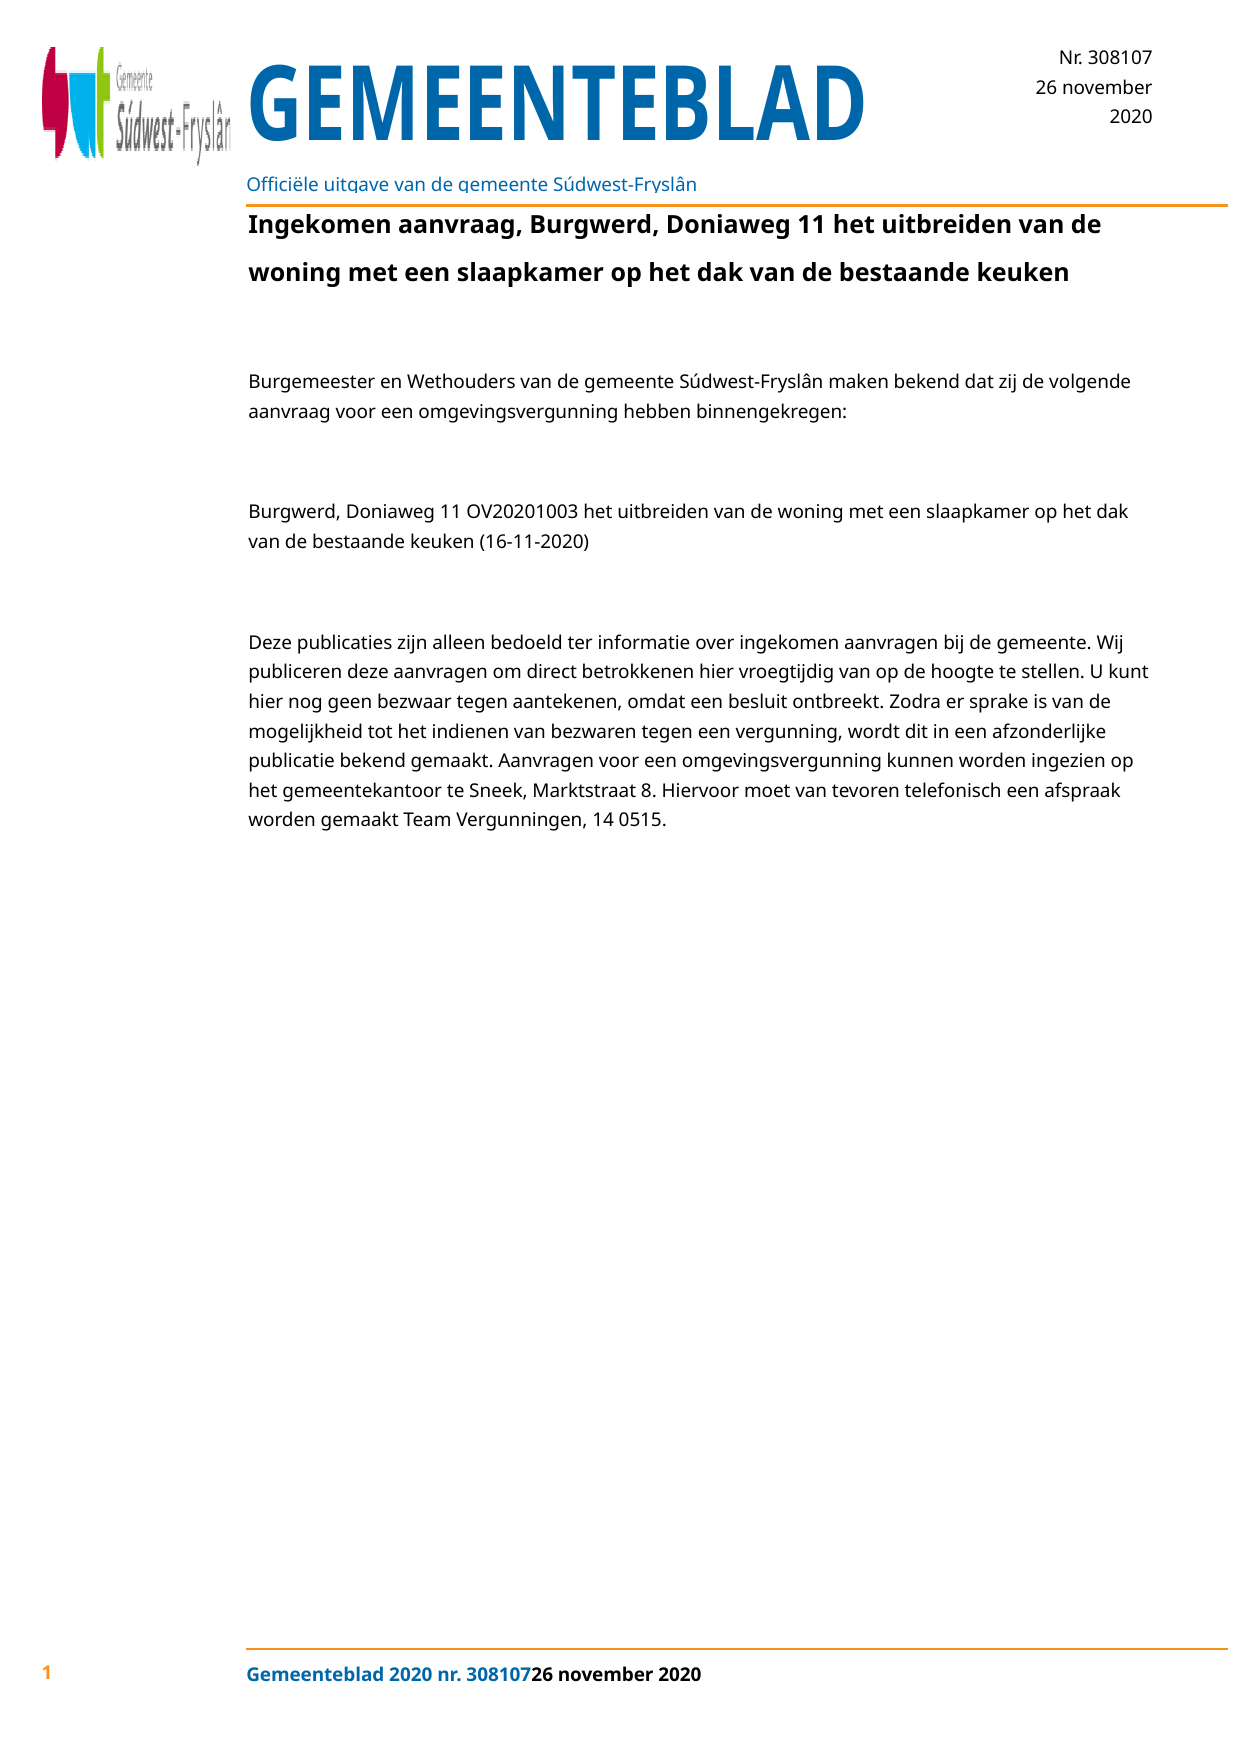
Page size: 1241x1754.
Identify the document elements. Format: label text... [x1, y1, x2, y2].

text Burgemeester en Wethouders van de gemeente Súdwest-Fryslân maken bekend dat zij de volgende aanvraag voor een omgevingsvergunning hebben binnengekregen: [248, 368, 1152, 424]
text Burgwerd, Doniaweg 11 OV20201003 het uitbreiden van de woning met een slaapkamer op het dak van de bestaande keuken (16-11-2020) [248, 499, 1152, 554]
text Ingekomen aanvraag, Burgwerd, Doniaweg 11 het uitbreiden van de woning met een slaapkamer op het dak van de bestaande keuken [248, 207, 1152, 288]
picture [41, 47, 231, 172]
text Deze publicaties zijn alleen bedoeld ter informatie over ingekomen aanvragen bij de gemeente. Wij publiceren deze aanvragen om direct betrokkenen hier vroegtijdig van op de hoogte te stellen. U kunt hier nog geen bezwaar tegen aantekenen, omdat een besluit ontbreekt. Zodra er sprake is van de mogelijkheid tot het indienen van bezwaren tegen een vergunning, wordt dit in een afzonderlijke publicatie bekend gemaakt. Aanvragen voor een omgevingsvergunning kunnen worden ingezien op het gemeentekantoor te Sneek, Marktstraat 8. Hiervoor moet van tevoren telefonisch een afspraak worden gemaakt Team Vergunningen, 14 0515. [248, 629, 1152, 832]
